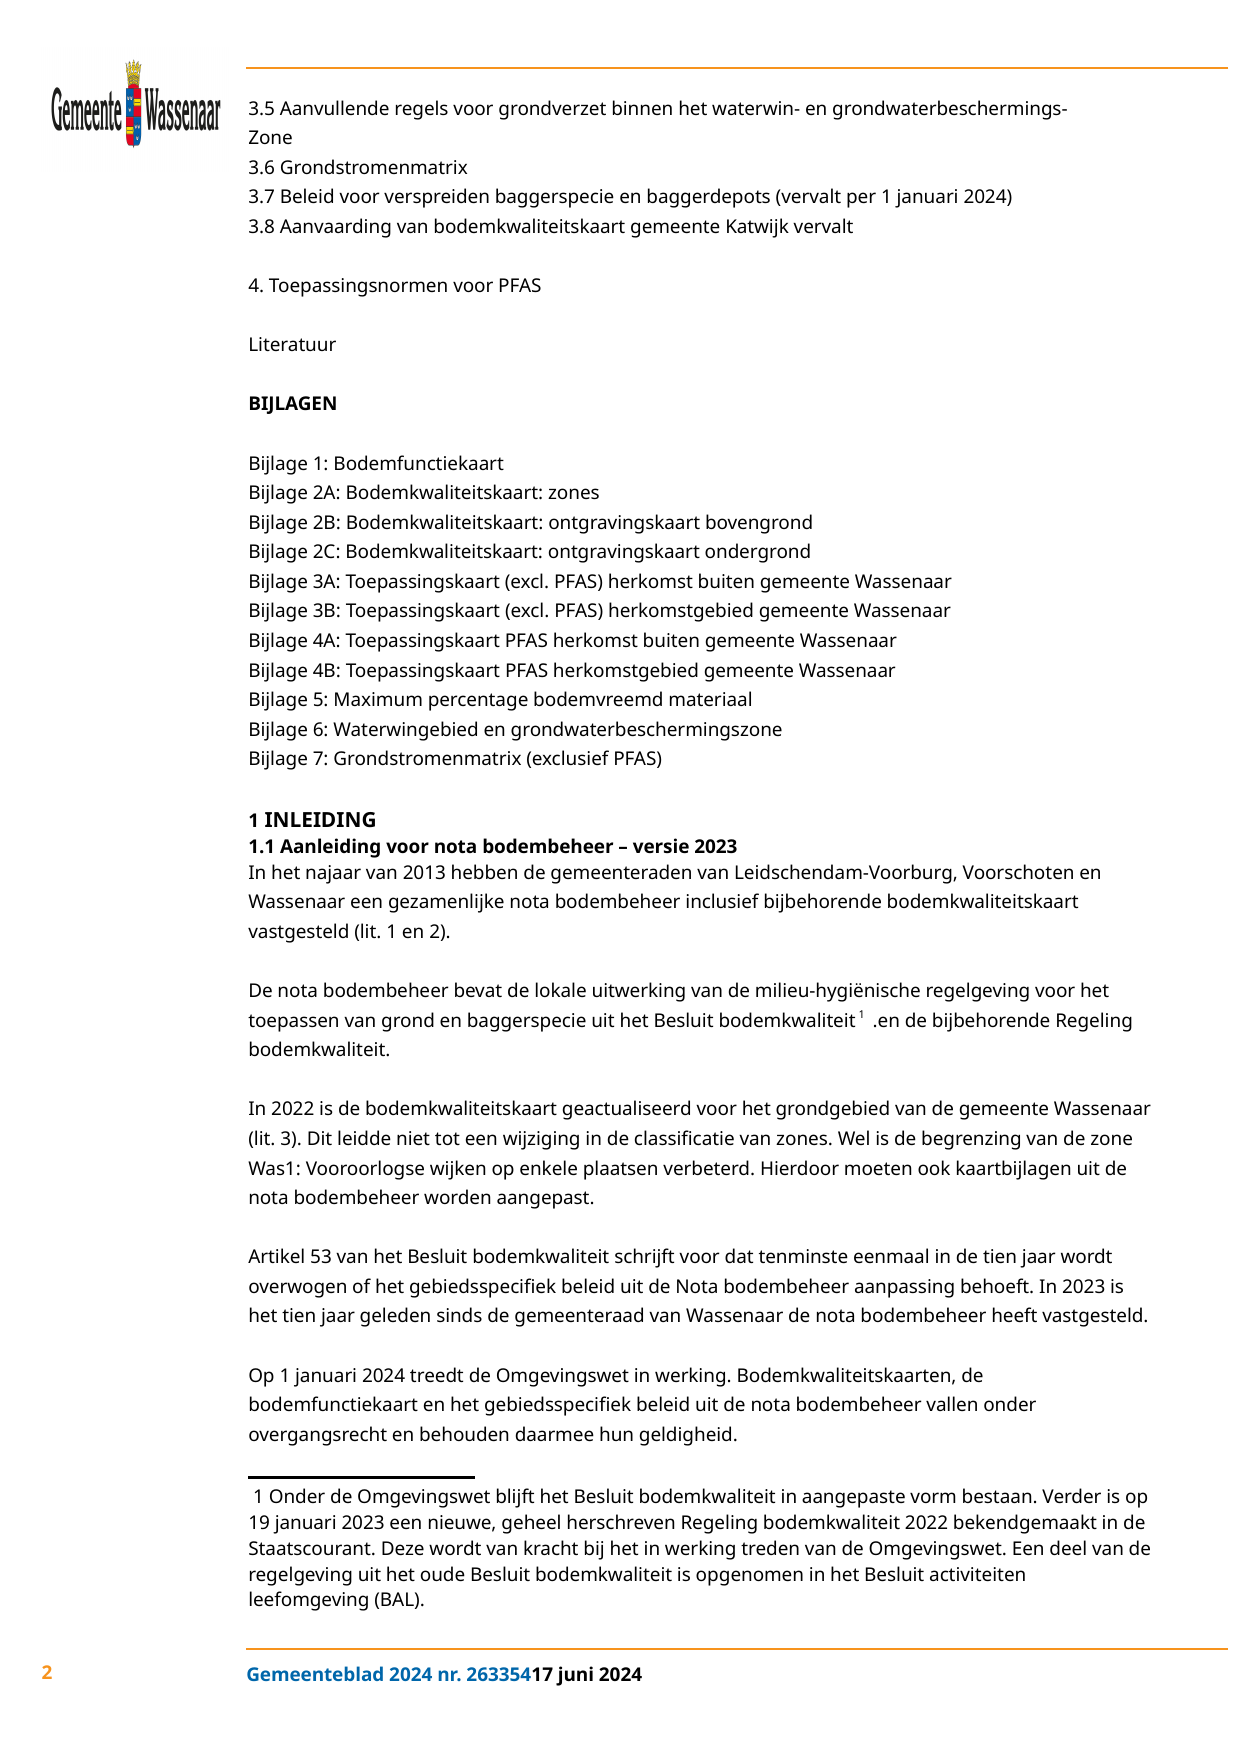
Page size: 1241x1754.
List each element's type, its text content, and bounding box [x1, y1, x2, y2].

text Bijlage 4B: Toepassingskaart PFAS herkomstgebied gemeente Wassenaar [248, 657, 1152, 683]
text Bijlage 2A: Bodemkwaliteitskaart: zones [248, 479, 1152, 505]
text Literatuur [248, 331, 1152, 357]
text De nota bodembeheer bevat de lokale uitwerking van de milieu-hygiënische regelgeving voor het toepassen van grond en baggerspecie uit het Besluit bodemkwaliteit .en de bijbehorende Regeling bodemkwaliteit. [248, 977, 1152, 1062]
text Bijlage 1: Bodemfunctiekaart [248, 450, 1152, 476]
text In 2022 is de bodemkwaliteitskaart geactualiseerd voor het grondgebied van de gemeente Wassenaar (lit. 3). Dit leidde niet tot een wijziging in de classificatie van zones. Wel is de begrenzing van de zone Was1: Vooroorlogse wijken op enkele plaatsen verbeterd. Hierdoor moeten ook kaartbijlagen uit de nota bodembeheer worden aangepast. [248, 1096, 1152, 1210]
picture [41, 47, 231, 172]
text 3.6 Grondstromenmatrix [248, 154, 1152, 180]
text Bijlage 5: Maximum percentage bodemvreemd materiaal [248, 686, 1152, 712]
text Artikel 53 van het Besluit bodemkwaliteit schrijft voor dat tenminste eenmaal in de tien jaar wordt overwogen of het gebiedsspecifiek beleid uit de Nota bodembeheer aanpassing behoeft. In 2023 is het tien jaar geleden sinds de gemeenteraad van Wassenaar de nota bodembeheer heeft vastgesteld. [248, 1243, 1152, 1328]
text 1 INLEIDING [248, 805, 1152, 833]
text 3.7 Beleid voor verspreiden baggerspecie en baggerdepots (vervalt per 1 januari 2024) [248, 183, 1152, 209]
text Op 1 januari 2024 treedt de Omgevingswet in werking. Bodemkwaliteitskaarten, de bodemfunctiekaart en het gebiedsspecifiek beleid uit de nota bodembeheer vallen onder overgangsrecht en behouden daarmee hun geldigheid. [248, 1362, 1152, 1447]
text In het najaar van 2013 hebben de gemeenteraden van Leidschendam-Voorburg, Voorschoten en Wassenaar een gezamenlijke nota bodembeheer inclusief bijbehorende bodemkwaliteitskaart vastgesteld (lit. 1 en 2). [248, 859, 1152, 944]
text 3.5 Aanvullende regels voor grondverzet binnen het waterwin- en grondwaterbeschermings- [248, 95, 1152, 121]
text Onder de Omgevingswet blijft het Besluit bodemkwaliteit in aangepaste vorm bestaan. Verder is op 19 januari 2023 een nieuwe, geheel herschreven Regeling bodemkwaliteit 2022 bekendgemaakt in de Staatscourant. Deze wordt van kracht bij het in werking treden van de Omgevingswet. Een deel van de regelgeving uit het oude Besluit bodemkwaliteit is opgenomen in het Besluit activiteiten leefomgeving (BAL). [248, 1483, 1152, 1612]
text Bijlage 2C: Bodemkwaliteitskaart: ontgravingskaart ondergrond [248, 538, 1152, 564]
text Bijlage 3A: Toepassingskaart (excl. PFAS) herkomst buiten gemeente Wassenaar [248, 568, 1152, 594]
text 1.1 Aanleiding voor nota bodembeheer – versie 2023 [248, 833, 1152, 859]
text BIJLAGEN [248, 391, 1152, 416]
text Bijlage 6: Waterwingebied en grondwaterbeschermingszone [248, 716, 1152, 742]
text Zone [248, 124, 1152, 150]
text 4. Toepassingsnormen voor PFAS [248, 272, 1152, 298]
text Bijlage 7: Grondstromenmatrix (exclusief PFAS) [248, 746, 1152, 771]
text Bijlage 2B: Bodemkwaliteitskaart: ontgravingskaart bovengrond [248, 509, 1152, 535]
text Bijlage 4A: Toepassingskaart PFAS herkomst buiten gemeente Wassenaar [248, 627, 1152, 653]
text 3.8 Aanvaarding van bodemkwaliteitskaart gemeente Katwijk vervalt [248, 213, 1152, 239]
text Bijlage 3B: Toepassingskaart (excl. PFAS) herkomstgebied gemeente Wassenaar [248, 598, 1152, 623]
